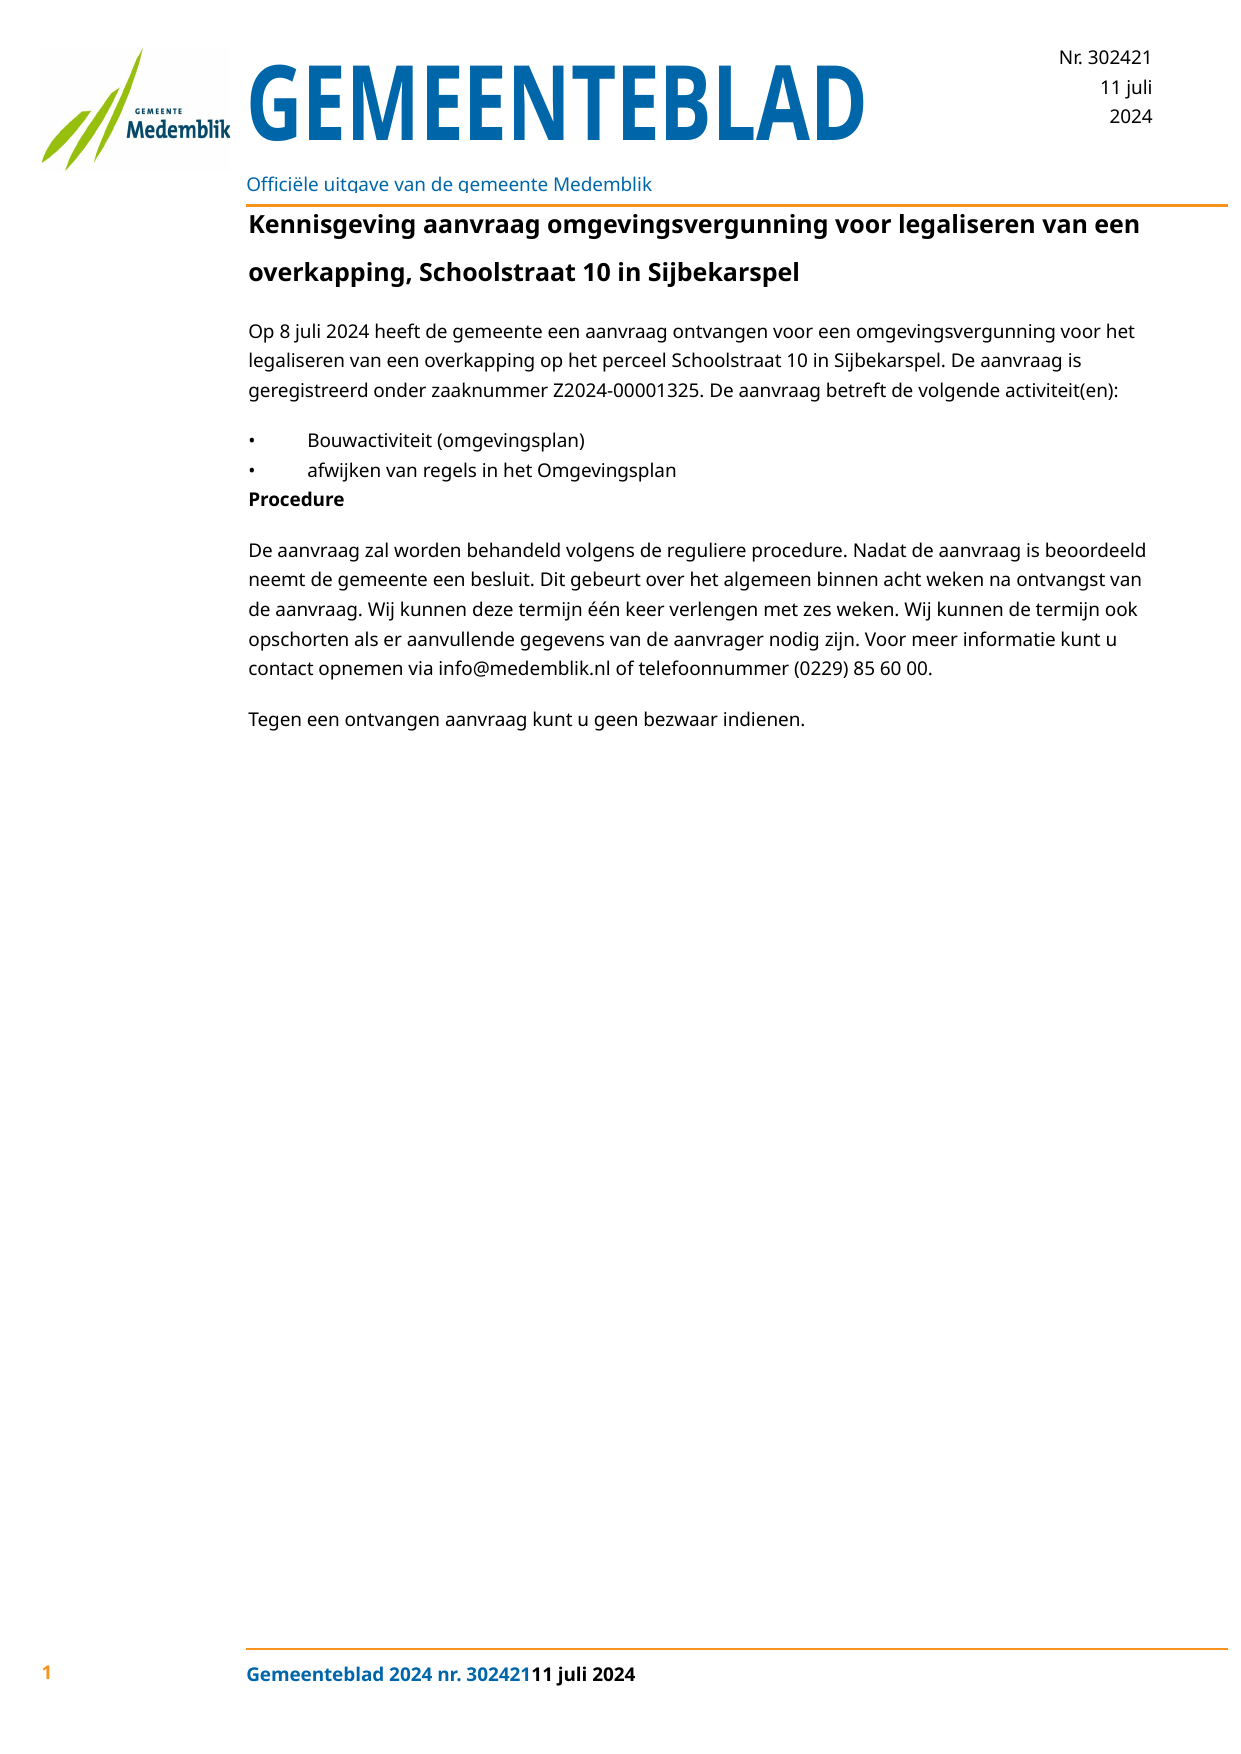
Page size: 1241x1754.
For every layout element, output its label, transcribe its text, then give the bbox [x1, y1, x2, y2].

text De aanvraag zal worden behandeld volgens de reguliere procedure. Nadat de aanvraag is beoordeeld neemt de gemeente een besluit. Dit gebeurt over het algemeen binnen acht weken na ontvangst van de aanvraag. Wij kunnen deze termijn één keer verlengen met zes weken. Wij kunnen de termijn ook opschorten als er aanvullende gegevens van de aanvrager nodig zijn. Voor meer informatie kunt u contact opnemen via info@medemblik.nl of telefoonnummer (0229) 85 60 00. [248, 537, 1152, 681]
picture [41, 47, 231, 172]
text Kennisgeving aanvraag omgevingsvergunning voor legaliseren van een overkapping, Schoolstraat 10 in Sijbekarspel [248, 207, 1152, 288]
text Tegen een ontvangen aanvraag kunt u geen bezwaar indienen. [248, 706, 1152, 732]
text Procedure [248, 487, 1152, 512]
list Bouwactiviteit (omgevingsplan) [248, 427, 1152, 453]
text Op 8 juli 2024 heeft de gemeente een aanvraag ontvangen voor een omgevingsvergunning voor het legaliseren van een overkapping op het perceel Schoolstraat 10 in Sijbekarspel. De aanvraag is geregistreerd onder zaaknummer Z2024-00001325. De aanvraag betreft de volgende activiteit(en): [248, 318, 1152, 403]
list afwijken van regels in het Omgevingsplan [248, 457, 1152, 483]
